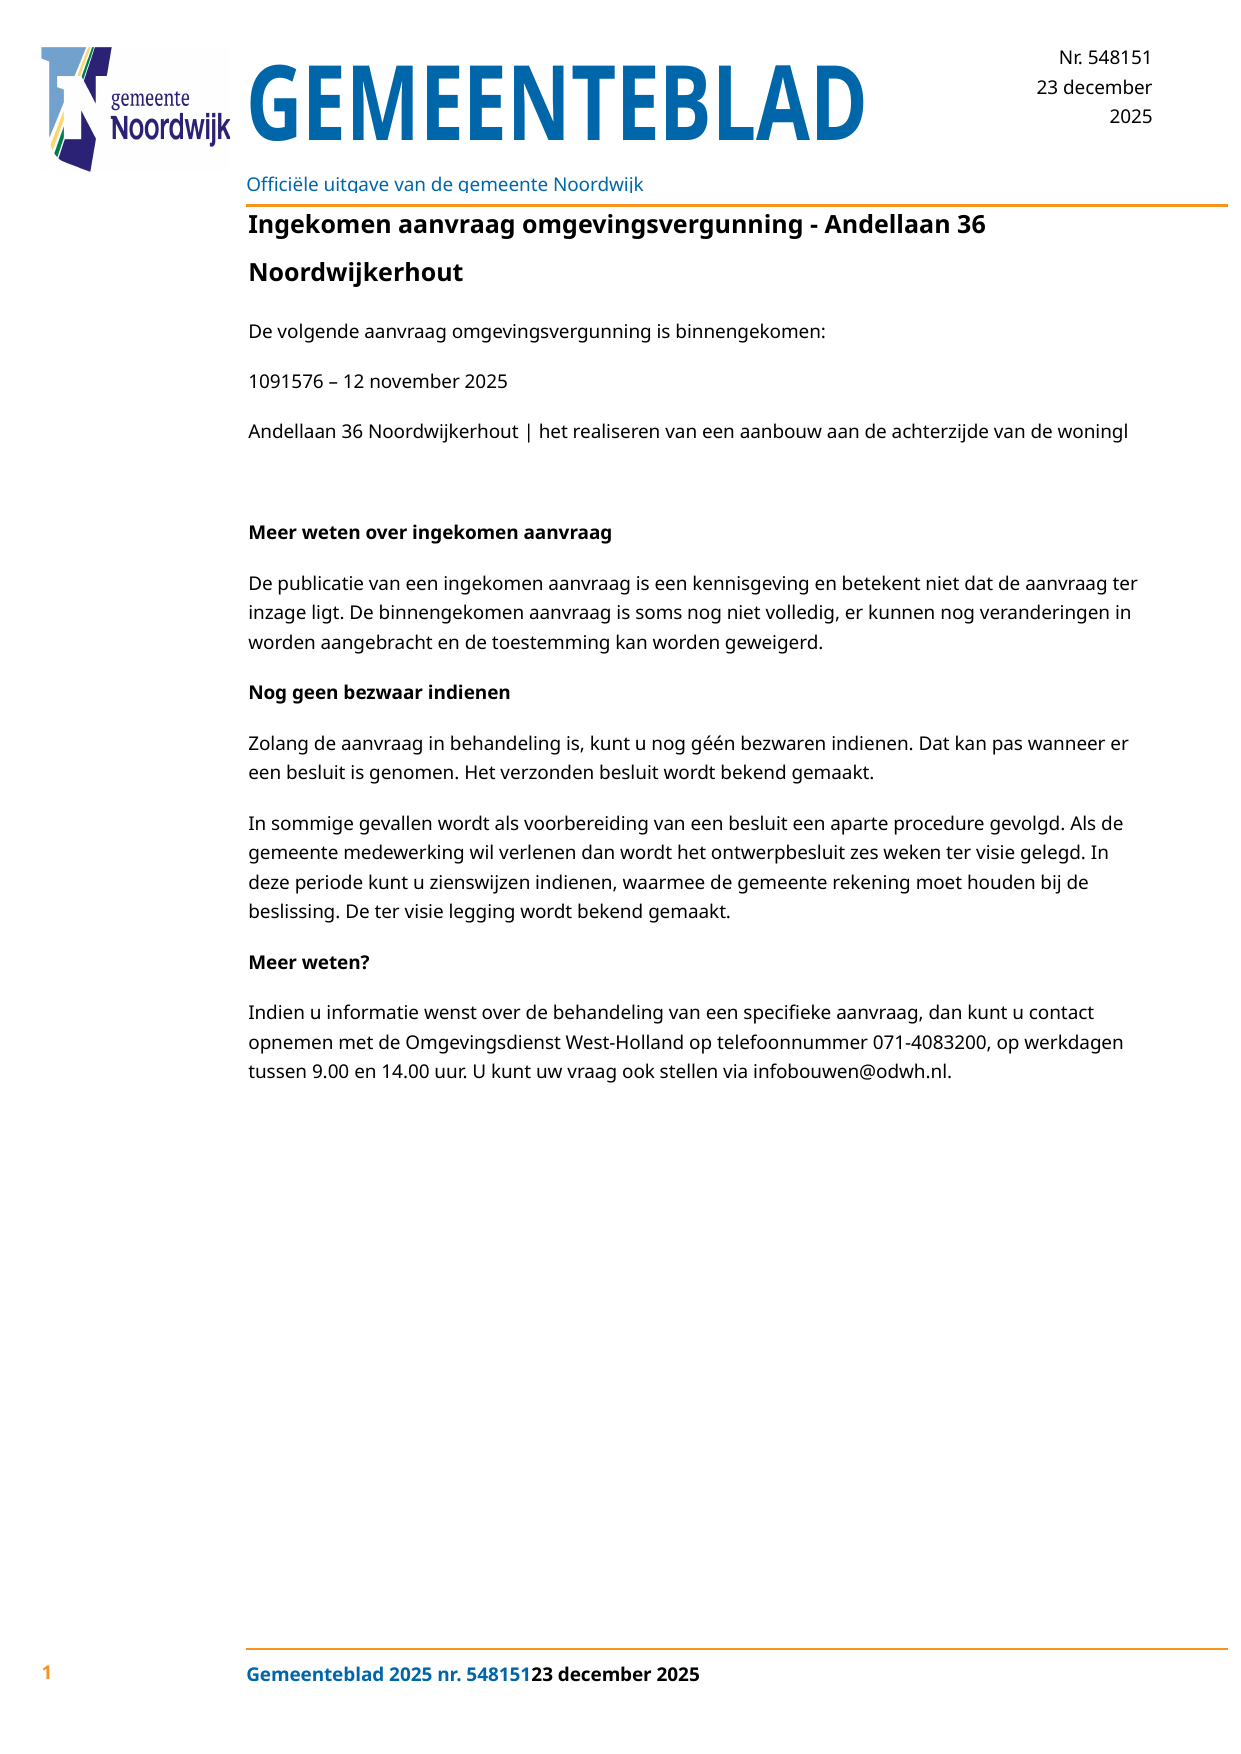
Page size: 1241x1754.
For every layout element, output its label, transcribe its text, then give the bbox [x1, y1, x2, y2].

text In sommige gevallen wordt als voorbereiding van een besluit een aparte procedure gevolgd. Als de gemeente medewerking wil verlenen dan wordt het ontwerpbesluit zes weken ter visie gelegd. In deze periode kunt u zienswijzen indienen, waarmee de gemeente rekening moet houden bij de beslissing. De ter visie legging wordt bekend gemaakt. [248, 810, 1152, 924]
text Nog geen bezwaar indienen [248, 679, 1152, 705]
text Indien u informatie wenst over de behandeling van een specifieke aanvraag, dan kunt u contact opnemen met de Omgevingsdienst West-Holland op telefoonnummer 071-4083200, op werkdagen tussen 9.00 en 14.00 uur. U kunt uw vraag ook stellen via infobouwen@odwh.nl. [248, 999, 1152, 1084]
text Zolang de aanvraag in behandeling is, kunt u nog géén bezwaren indienen. Dat kan pas wanneer er een besluit is genomen. Het verzonden besluit wordt bekend gemaakt. [248, 730, 1152, 785]
text Meer weten? [248, 949, 1152, 975]
text De volgende aanvraag omgevingsvergunning is binnengekomen: [248, 318, 1152, 344]
picture [41, 47, 231, 172]
text Andellaan 36 Noordwijkerhout | het realiseren van een aanbouw aan de achterzijde van de woningl [248, 419, 1152, 444]
text Ingekomen aanvraag omgevingsvergunning - Andellaan 36 Noordwijkerhout [248, 207, 1152, 288]
text De publicatie van een ingekomen aanvraag is een kennisgeving en betekent niet dat de aanvraag ter inzage ligt. De binnengekomen aanvraag is soms nog niet volledig, er kunnen nog veranderingen in worden aangebracht en de toestemming kan worden geweigerd. [248, 570, 1152, 655]
text Meer weten over ingekomen aanvraag [248, 519, 1152, 545]
text 1091576 – 12 november 2025 [248, 368, 1152, 394]
